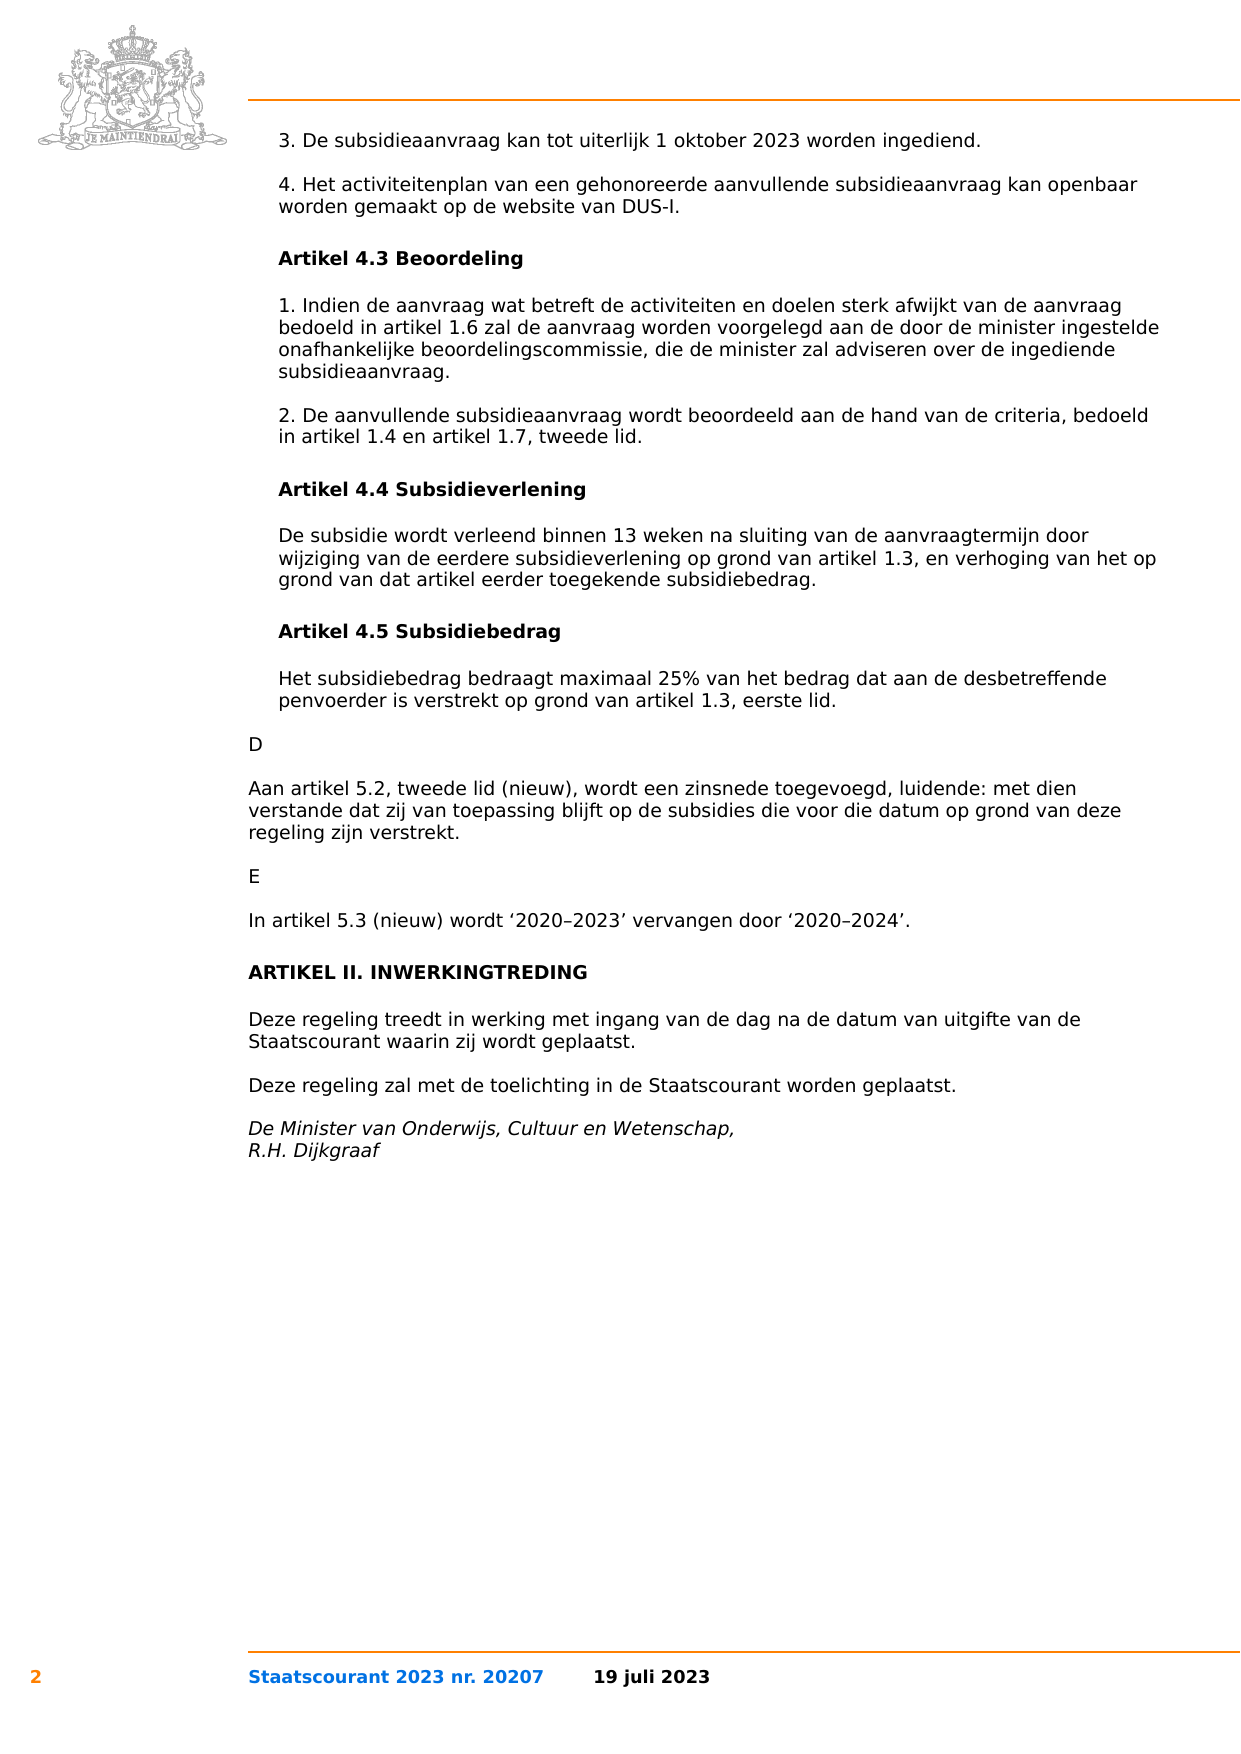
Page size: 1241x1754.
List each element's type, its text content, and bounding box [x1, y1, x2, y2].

picture [38, 25, 227, 150]
text 2. De aanvullende subsidieaanvraag wordt beoordeeld aan de hand van de criteria, bedoeld in artikel 1.4 en artikel 1.7, tweede lid. [278, 404, 1163, 448]
text E [248, 866, 1163, 888]
text Deze regeling zal met de toelichting in de Staatscourant worden geplaatst. [248, 1074, 1163, 1096]
text 3. De subsidieaanvraag kan tot uiterlijk 1 oktober 2023 worden ingediend. [278, 130, 1163, 152]
text In artikel 5.3 (nieuw) wordt ‘2020–2023’ vervangen door ‘2020–2024’. [248, 910, 1163, 932]
text 1. Indien de aanvraag wat betreft de activiteiten en doelen sterk afwijkt van de aanvraag bedoeld in artikel 1.6 zal de aanvraag worden voorgelegd aan de door de minister ingestelde onafhankelijke beoordelingscommissie, die de minister zal adviseren over de ingediende subsidieaanvraag. [278, 295, 1163, 383]
text De Minister van Onderwijs, Cultuur en Wetenschap, R.H. Dijkgraaf [248, 1118, 1163, 1162]
text Deze regeling treedt in werking met ingang van de dag na de datum van uitgifte van de Staatscourant waarin zij wordt geplaatst. [248, 1009, 1163, 1053]
text Aan artikel 5.2, tweede lid (nieuw), wordt een zinsnede toegevoegd, luidende: met dien verstande dat zij van toepassing blijft op de subsidies die voor die datum op grond van deze regeling zijn verstrekt. [248, 778, 1163, 844]
subtitle Artikel 4.4 Subsidieverlening [278, 478, 1163, 500]
text D [248, 734, 1163, 756]
text Het subsidiebedrag bedraagt maximaal 25% van het bedrag dat aan de desbetreffende penvoerder is verstrekt op grond van artikel 1.3, eerste lid. [278, 668, 1163, 712]
subtitle Artikel 4.5 Subsidiebedrag [278, 621, 1163, 643]
text De subsidie wordt verleend binnen 13 weken na sluiting van de aanvraagtermijn door wijziging van de eerdere subsidieverlening op grond van artikel 1.3, en verhoging van het op grond van dat artikel eerder toegekende subsidiebedrag. [278, 525, 1163, 591]
subtitle Artikel 4.3 Beoordeling [278, 248, 1163, 270]
subtitle ARTIKEL II. INWERKINGTREDING [248, 962, 1163, 984]
text 4. Het activiteitenplan van een gehonoreerde aanvullende subsidieaanvraag kan openbaar worden gemaakt op de website van DUS-I. [278, 174, 1163, 218]
